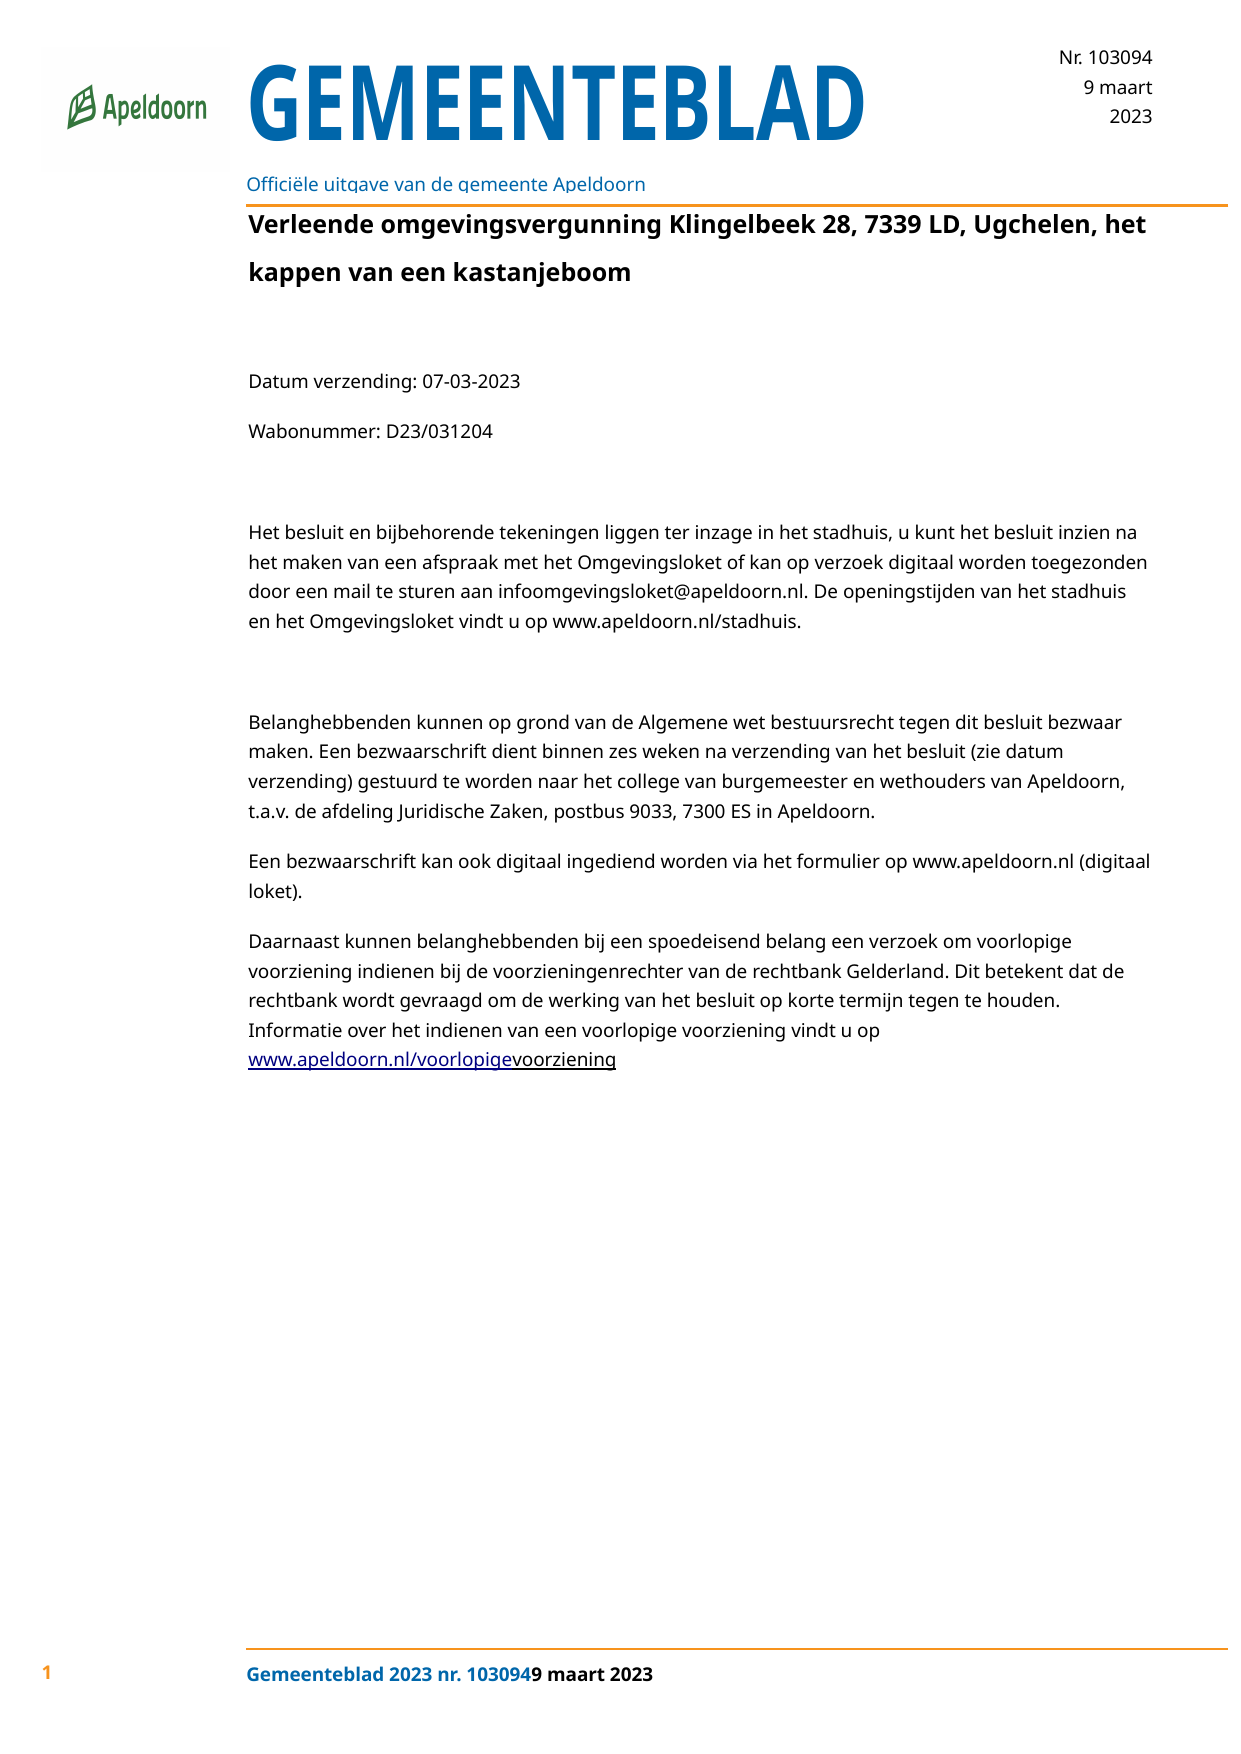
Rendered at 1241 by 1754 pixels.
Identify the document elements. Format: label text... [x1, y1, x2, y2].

text Datum verzending: 07-03-2023 [248, 368, 1152, 394]
text Een bezwaarschrift kan ook digitaal ingediend worden via het formulier op www.apeldoorn.nl (digitaal loket). [248, 848, 1152, 904]
text Verleende omgevingsvergunning Klingelbeek 28, 7339 LD, Ugchelen, het kappen van een kastanjeboom [248, 207, 1152, 288]
text Daarnaast kunnen belanghebbenden bij een spoedeisend belang een verzoek om voorlopige voorziening indienen bij de voorzieningenrechter van de rechtbank Gelderland. Dit betekent dat de rechtbank wordt gevraagd om de werking van het besluit op korte termijn tegen te houden. Informatie over het indienen van een voorlopige voorziening vindt u op www.apeldoorn.nl/voorlopigevoorziening [248, 928, 1152, 1072]
text Het besluit en bijbehorende tekeningen liggen ter inzage in het stadhuis, u kunt het besluit inzien na het maken van een afspraak met het Omgevingsloket of kan op verzoek digitaal worden toegezonden door een mail te sturen aan infoomgevingsloket@apeldoorn.nl. De openingstijden van het stadhuis en het Omgevingsloket vindt u op www.apeldoorn.nl/stadhuis. [248, 519, 1152, 634]
text Wabonummer: D23/031204 [248, 419, 1152, 444]
text Belanghebbenden kunnen op grond van de Algemene wet bestuursrecht tegen dit besluit bezwaar maken. Een bezwaarschrift dient binnen zes weken na verzending van het besluit (zie datum verzending) gestuurd te worden naar het college van burgemeester en wethouders van Apeldoorn, t.a.v. de afdeling Juridische Zaken, postbus 9033, 7300 ES in Apeldoorn. [248, 709, 1152, 824]
picture [41, 47, 231, 172]
